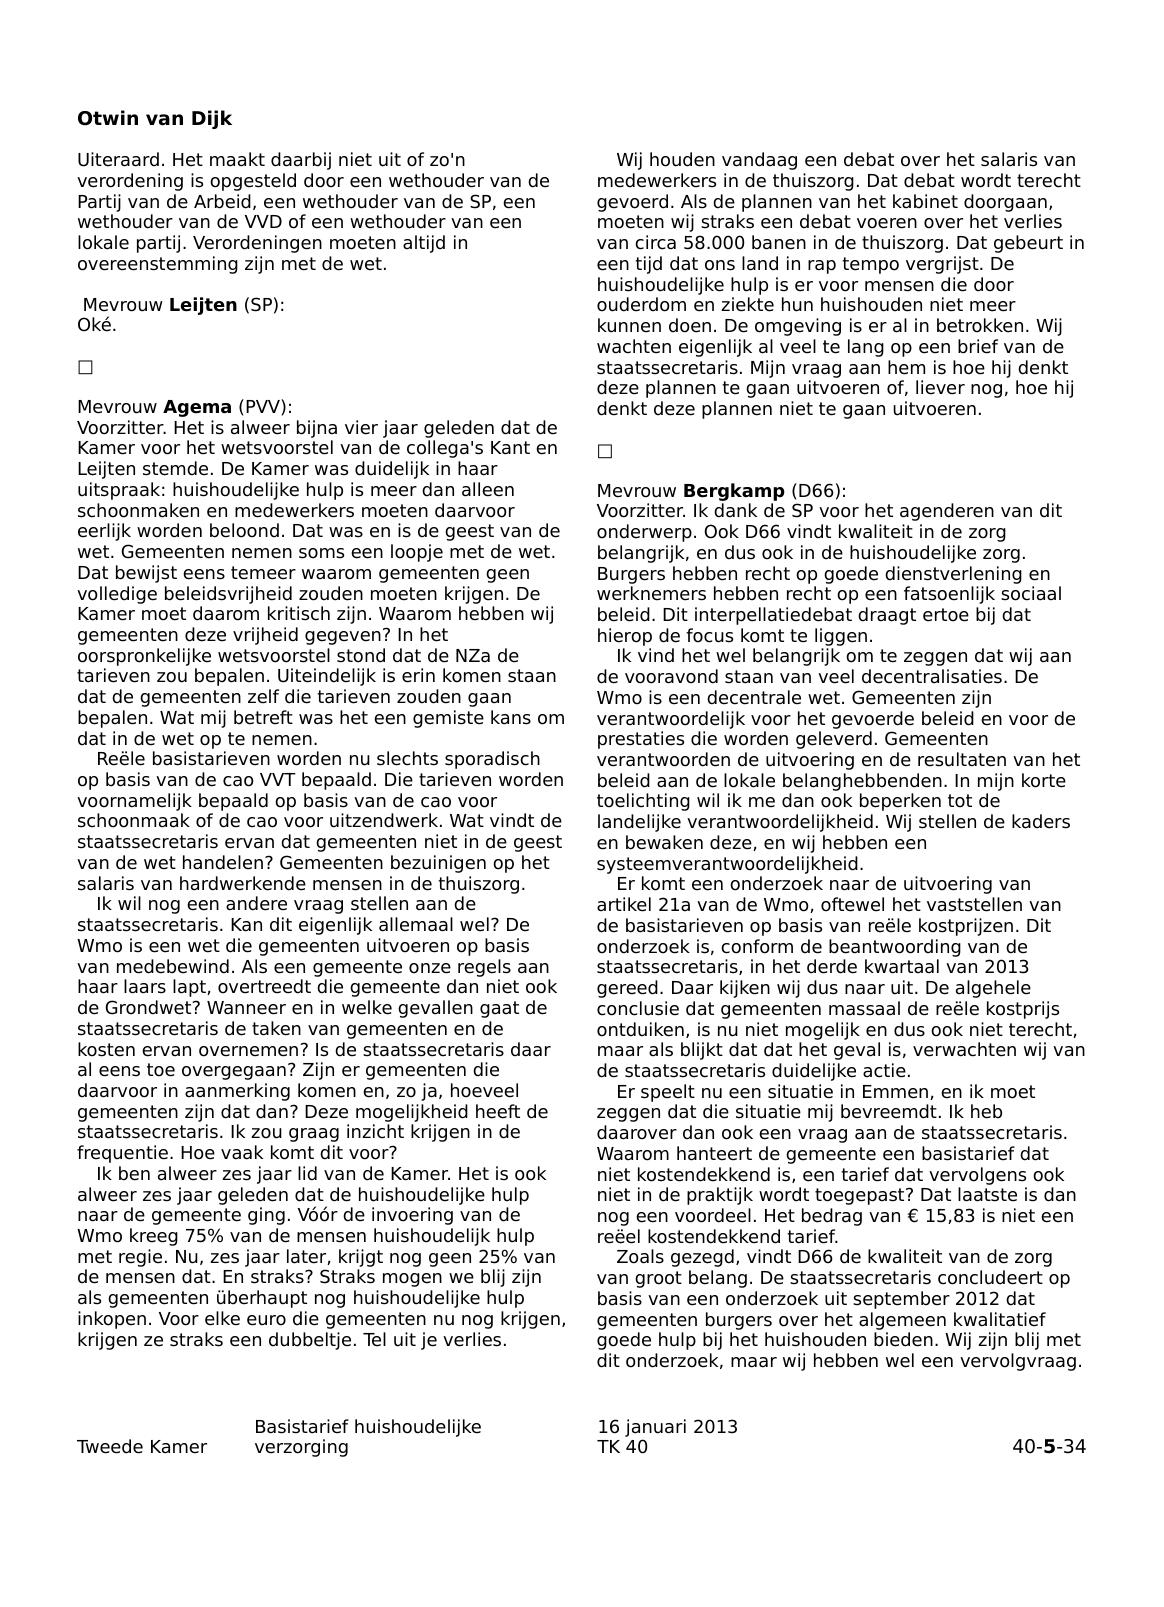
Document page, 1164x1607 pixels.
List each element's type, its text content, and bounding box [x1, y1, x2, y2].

text Oké. [77, 315, 567, 336]
text Ik wil nog een andere vraag stellen aan de staatssecretaris. Kan dit eigenlijk allemaal wel? De Wmo is een wet die gemeenten uitvoeren op basis van medebewind. Als een gemeente onze regels aan haar laars lapt, overtreedt die gemeente dan niet ook de Grondwet? Wanneer en in welke gevallen gaat de staatssecretaris de taken van gemeenten en de kosten ervan overnemen? Is de staatssecretaris daar al eens toe overgegaan? Zijn er gemeenten die daarvoor in aanmerking komen en, zo ja, hoeveel gemeenten zijn dat dan? Deze mogelijkheid heeft de staatssecretaris. Ik zou graag inzicht krijgen in de frequentie. Hoe vaak komt dit voor? [77, 894, 567, 1164]
text Er speelt nu een situatie in Emmen, en ik moet zeggen dat die situatie mij bevreemdt. Ik heb daarover dan ook een vraag aan de staatssecretaris. Waarom hanteert de gemeente een basistarief dat niet kostendekkend is, een tarief dat vervolgens ook niet in de praktijk wordt toegepast? Dat laatste is dan nog een voordeel. Het bedrag van € 15,83 is niet een reëel kostendekkend tarief. [596, 1082, 1087, 1247]
text Voorzitter. Ik dank de SP voor het agenderen van dit onderwerp. Ook D66 vindt kwaliteit in de zorg belangrijk, en dus ook in de huishoudelijke zorg. Burgers hebben recht op goede dienstverlening en werknemers hebben recht op een fatsoenlijk sociaal beleid. Dit interpellatiedebat draagt ertoe bij dat hierop de focus komt te liggen. [596, 501, 1087, 646]
text □ [77, 356, 567, 377]
text Mevrouw Leijten (SP): [77, 294, 567, 315]
text Wij houden vandaag een debat over het salaris van medewerkers in de thuiszorg. Dat debat wordt terecht gevoerd. Als de plannen van het kabinet doorgaan, moeten wij straks een debat voeren over het verlies van circa 58.000 banen in de thuiszorg. Dat gebeurt in een tijd dat ons land in rap tempo vergrijst. De huishoudelijke hulp is er voor mensen die door ouderdom en ziekte hun huishouden niet meer kunnen doen. De omgeving is er al in betrokken. Wij wachten eigenlijk al veel te lang op een brief van de staatssecretaris. Mijn vraag aan hem is hoe hij denkt deze plannen te gaan uitvoeren of, liever nog, hoe hij denkt deze plannen niet te gaan uitvoeren. [596, 150, 1087, 420]
text Ik ben alweer zes jaar lid van de Kamer. Het is ook alweer zes jaar geleden dat de huishoudelijke hulp naar de gemeente ging. Vóór de invoering van de Wmo kreeg 75% van de mensen huishoudelijk hulp met regie. Nu, zes jaar later, krijgt nog geen 25% van de mensen dat. En straks? Straks mogen we blij zijn als gemeenten überhaupt nog huishoudelijke hulp inkopen. Voor elke euro die gemeenten nu nog krijgen, krijgen ze straks een dubbeltje. Tel uit je verlies. [77, 1164, 567, 1350]
text □ [596, 440, 1087, 460]
text Mevrouw Agema (PVV): [77, 397, 567, 417]
text Mevrouw Bergkamp (D66): [596, 480, 1087, 501]
text Zoals gezegd, vindt D66 de kwaliteit van de zorg van groot belang. De staatssecretaris concludeert op basis van een onderzoek uit september 2012 dat gemeenten burgers over het algemeen kwalitatief goede hulp bij het huishouden bieden. Wij zijn blij met dit onderzoek, maar wij hebben wel een vervolgvraag. [596, 1247, 1087, 1372]
text Reële basistarieven worden nu slechts sporadisch op basis van de cao VVT bepaald. Die tarieven worden voornamelijk bepaald op basis van de cao voor schoonmaak of de cao voor uitzendwerk. Wat vindt de staatssecretaris ervan dat gemeenten niet in de geest van de wet handelen? Gemeenten bezuinigen op het salaris van hardwerkende mensen in de thuiszorg. [77, 749, 567, 894]
text Uiteraard. Het maakt daarbij niet uit of zo'n verordening is opgesteld door een wethouder van de Partij van de Arbeid, een wethouder van de SP, een wethouder van de VVD of een wethouder van een lokale partij. Verordeningen moeten altijd in overeenstemming zijn met de wet. [77, 150, 567, 274]
text Er komt een onderzoek naar de uitvoering van artikel 21a van de Wmo, oftewel het vaststellen van de basistarieven op basis van reële kostprijzen. Dit onderzoek is, conform de beantwoording van de staatssecretaris, in het derde kwartaal van 2013 gereed. Daar kijken wij dus naar uit. De algehele conclusie dat gemeenten massaal de reële kostprijs ontduiken, is nu niet mogelijk en dus ook niet terecht, maar als blijkt dat dat het geval is, verwachten wij van de staatssecretaris duidelijke actie. [596, 874, 1087, 1082]
text Voorzitter. Het is alweer bijna vier jaar geleden dat de Kamer voor het wetsvoorstel van de collega's Kant en Leijten stemde. De Kamer was duidelijk in haar uitspraak: huishoudelijke hulp is meer dan alleen schoonmaken en medewerkers moeten daarvoor eerlijk worden beloond. Dat was en is de geest van de wet. Gemeenten nemen soms een loopje met de wet. Dat bewijst eens temeer waarom gemeenten geen volledige beleidsvrijheid zouden moeten krijgen. De Kamer moet daarom kritisch zijn. Waarom hebben wij gemeenten deze vrijheid gegeven? In het oorspronkelijke wetsvoorstel stond dat de NZa de tarieven zou bepalen. Uiteindelijk is erin komen staan dat de gemeenten zelf die tarieven zouden gaan bepalen. Wat mij betreft was het een gemiste kans om dat in de wet op te nemen. [77, 417, 567, 749]
text Ik vind het wel belangrijk om te zeggen dat wij aan de vooravond staan van veel decentralisaties. De Wmo is een decentrale wet. Gemeenten zijn verantwoordelijk voor het gevoerde beleid en voor de prestaties die worden geleverd. Gemeenten verantwoorden de uitvoering en de resultaten van het beleid aan de lokale belanghebbenden. In mijn korte toelichting wil ik me dan ook beperken tot de landelijke verantwoordelijkheid. Wij stellen de kaders en bewaken deze, en wij hebben een systeemverantwoordelijkheid. [596, 646, 1087, 874]
